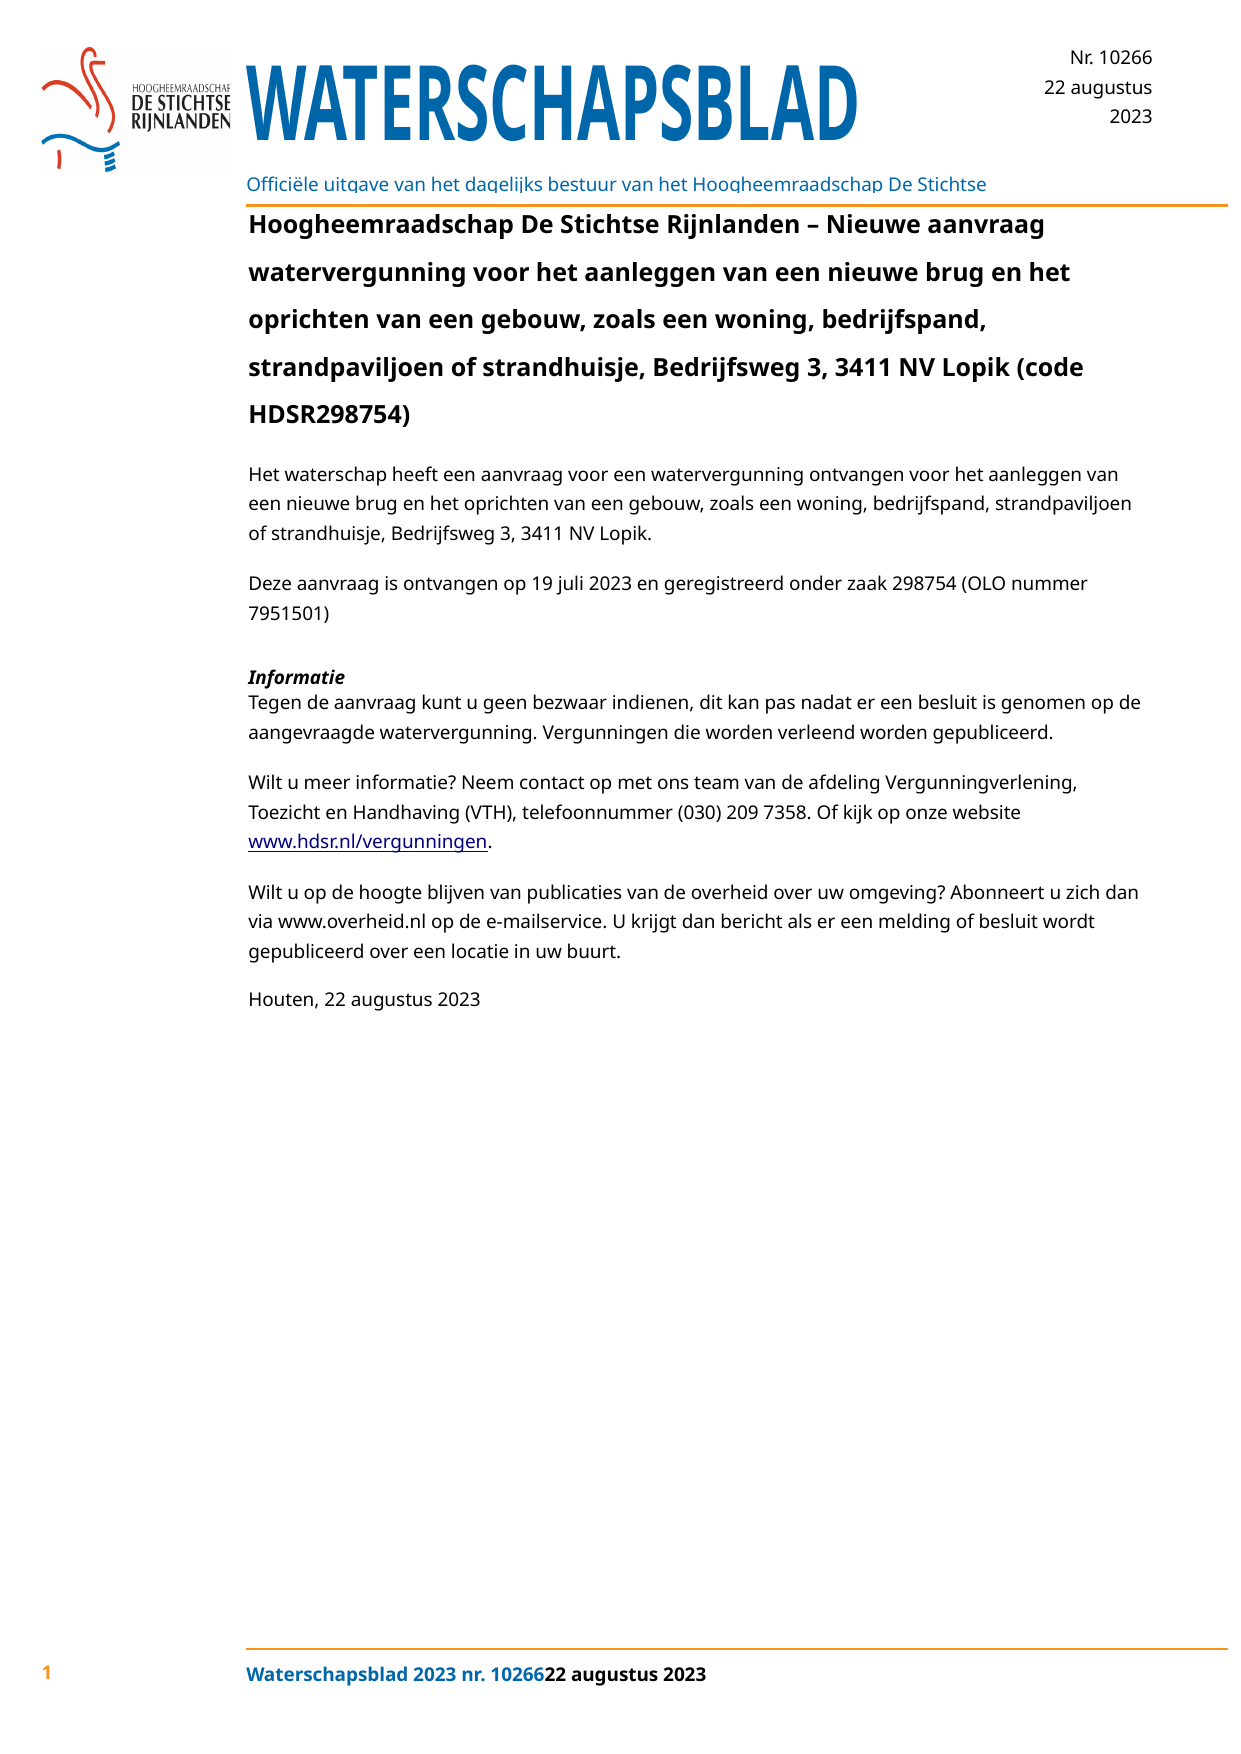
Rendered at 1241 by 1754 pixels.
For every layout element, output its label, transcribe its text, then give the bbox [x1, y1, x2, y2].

text Tegen de aanvraag kunt u geen bezwaar indienen, dit kan pas nadat er een besluit is genomen op de aangevraagde watervergunning. Vergunningen die worden verleend worden gepubliceerd. [248, 689, 1152, 745]
picture [41, 47, 231, 172]
text Wilt u meer informatie? Neem contact op met ons team van de afdeling Vergunningverlening, Toezicht en Handhaving (VTH), telefoonnummer (030) 209 7358. Of kijk op onze website www.hdsr.nl/vergunningen. [248, 769, 1152, 854]
text Informatie [248, 664, 1152, 689]
text Het waterschap heeft een aanvraag voor een watervergunning ontvangen voor het aanleggen van een nieuwe brug en het oprichten van een gebouw, zoals een woning, bedrijfspand, strandpaviljoen of strandhuisje, Bedrijfsweg 3, 3411 NV Lopik. [248, 461, 1152, 546]
text Deze aanvraag is ontvangen op 19 juli 2023 en geregistreerd onder zaak 298754 (OLO nummer 7951501) [248, 570, 1152, 626]
text Houten, 22 augustus 2023 [248, 986, 1152, 1012]
text Wilt u op de hoogte blijven van publicaties van de overheid over uw omgeving? Abonneert u zich dan via www.overheid.nl op de e-mailservice. U krijgt dan bericht als er een melding of besluit wordt gepubliceerd over een locatie in uw buurt. [248, 879, 1152, 964]
text Hoogheemraadschap De Stichtse Rijnlanden – Nieuwe aanvraag watervergunning voor het aanleggen van een nieuwe brug en het oprichten van een gebouw, zoals een woning, bedrijfspand, strandpaviljoen of strandhuisje, Bedrijfsweg 3, 3411 NV Lopik (code HDSR298754) [248, 207, 1152, 431]
